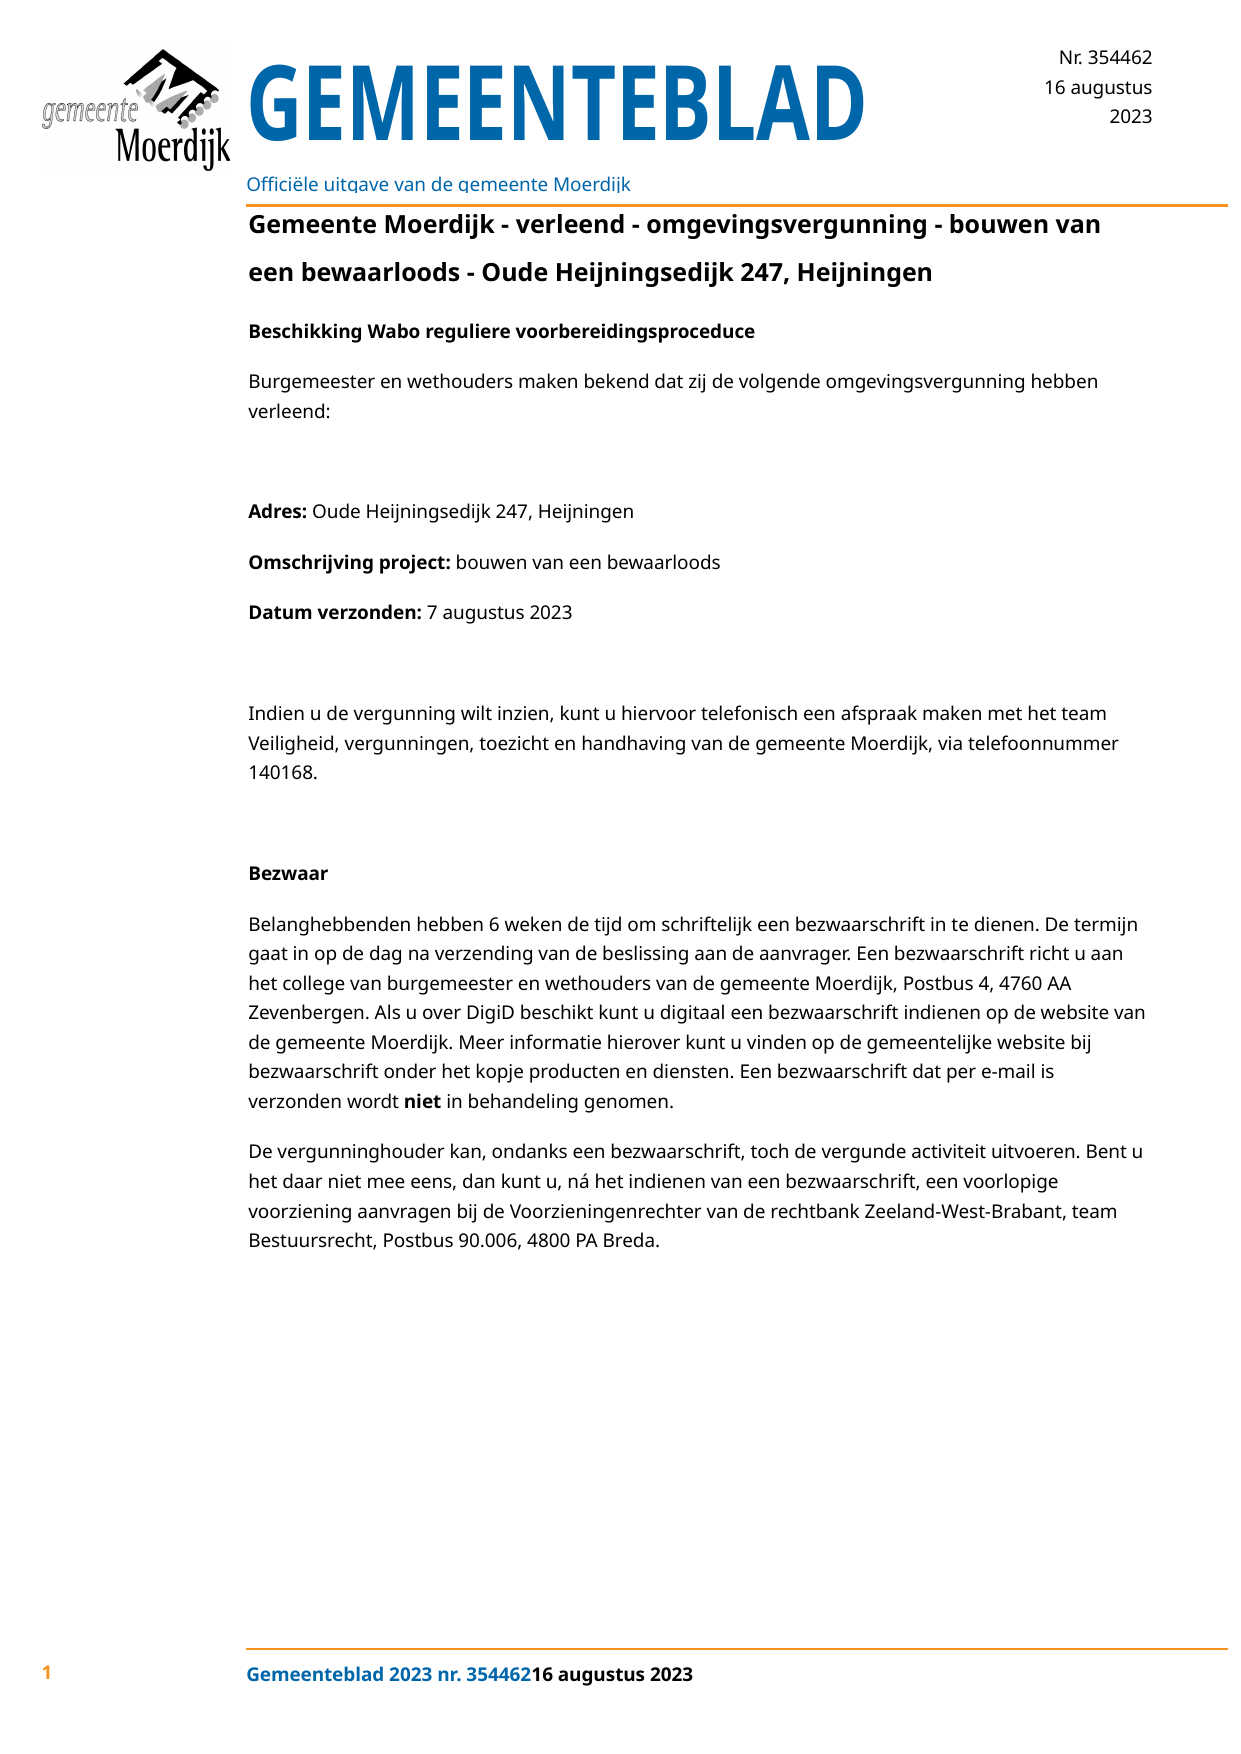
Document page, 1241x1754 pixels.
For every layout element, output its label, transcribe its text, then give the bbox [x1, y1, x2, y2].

text Beschikking Wabo reguliere voorbereidingsproceduce [248, 318, 1152, 344]
picture [41, 47, 231, 172]
text Bezwaar [248, 860, 1152, 886]
text Adres: Oude Heijningsedijk 247, Heijningen [248, 499, 1152, 524]
text De vergunninghouder kan, ondanks een bezwaarschrift, toch de vergunde activiteit uitvoeren. Bent u het daar niet mee eens, dan kunt u, ná het indienen van een bezwaarschrift, een voorlopige voorziening aanvragen bij de Voorzieningenrechter van de rechtbank Zeeland-West-Brabant, team Bestuursrecht, Postbus 90.006, 4800 PA Breda. [248, 1139, 1152, 1253]
text Burgemeester en wethouders maken bekend dat zij de volgende omgevingsvergunning hebben verleend: [248, 368, 1152, 424]
text Gemeente Moerdijk - verleend - omgevingsvergunning - bouwen van een bewaarloods - Oude Heijningsedijk 247, Heijningen [248, 207, 1152, 288]
text Belanghebbenden hebben 6 weken de tijd om schriftelijk een bezwaarschrift in te dienen. De termijn gaat in op de dag na verzending van de beslissing aan de aanvrager. Een bezwaarschrift richt u aan het college van burgemeester en wethouders van de gemeente Moerdijk, Postbus 4, 4760 AA Zevenbergen. Als u over DigiD beschikt kunt u digitaal een bezwaarschrift indienen op de website van de gemeente Moerdijk. Meer informatie hierover kunt u vinden op de gemeentelijke website bij bezwaarschrift onder het kopje producten en diensten. Een bezwaarschrift dat per e-mail is verzonden wordt niet in behandeling genomen. [248, 911, 1152, 1114]
text Indien u de vergunning wilt inzien, kunt u hiervoor telefonisch een afspraak maken met het team Veiligheid, vergunningen, toezicht en handhaving van de gemeente Moerdijk, via telefoonnummer 140168. [248, 700, 1152, 785]
text Datum verzonden: 7 augustus 2023 [248, 599, 1152, 625]
text Omschrijving project: bouwen van een bewaarloods [248, 549, 1152, 575]
